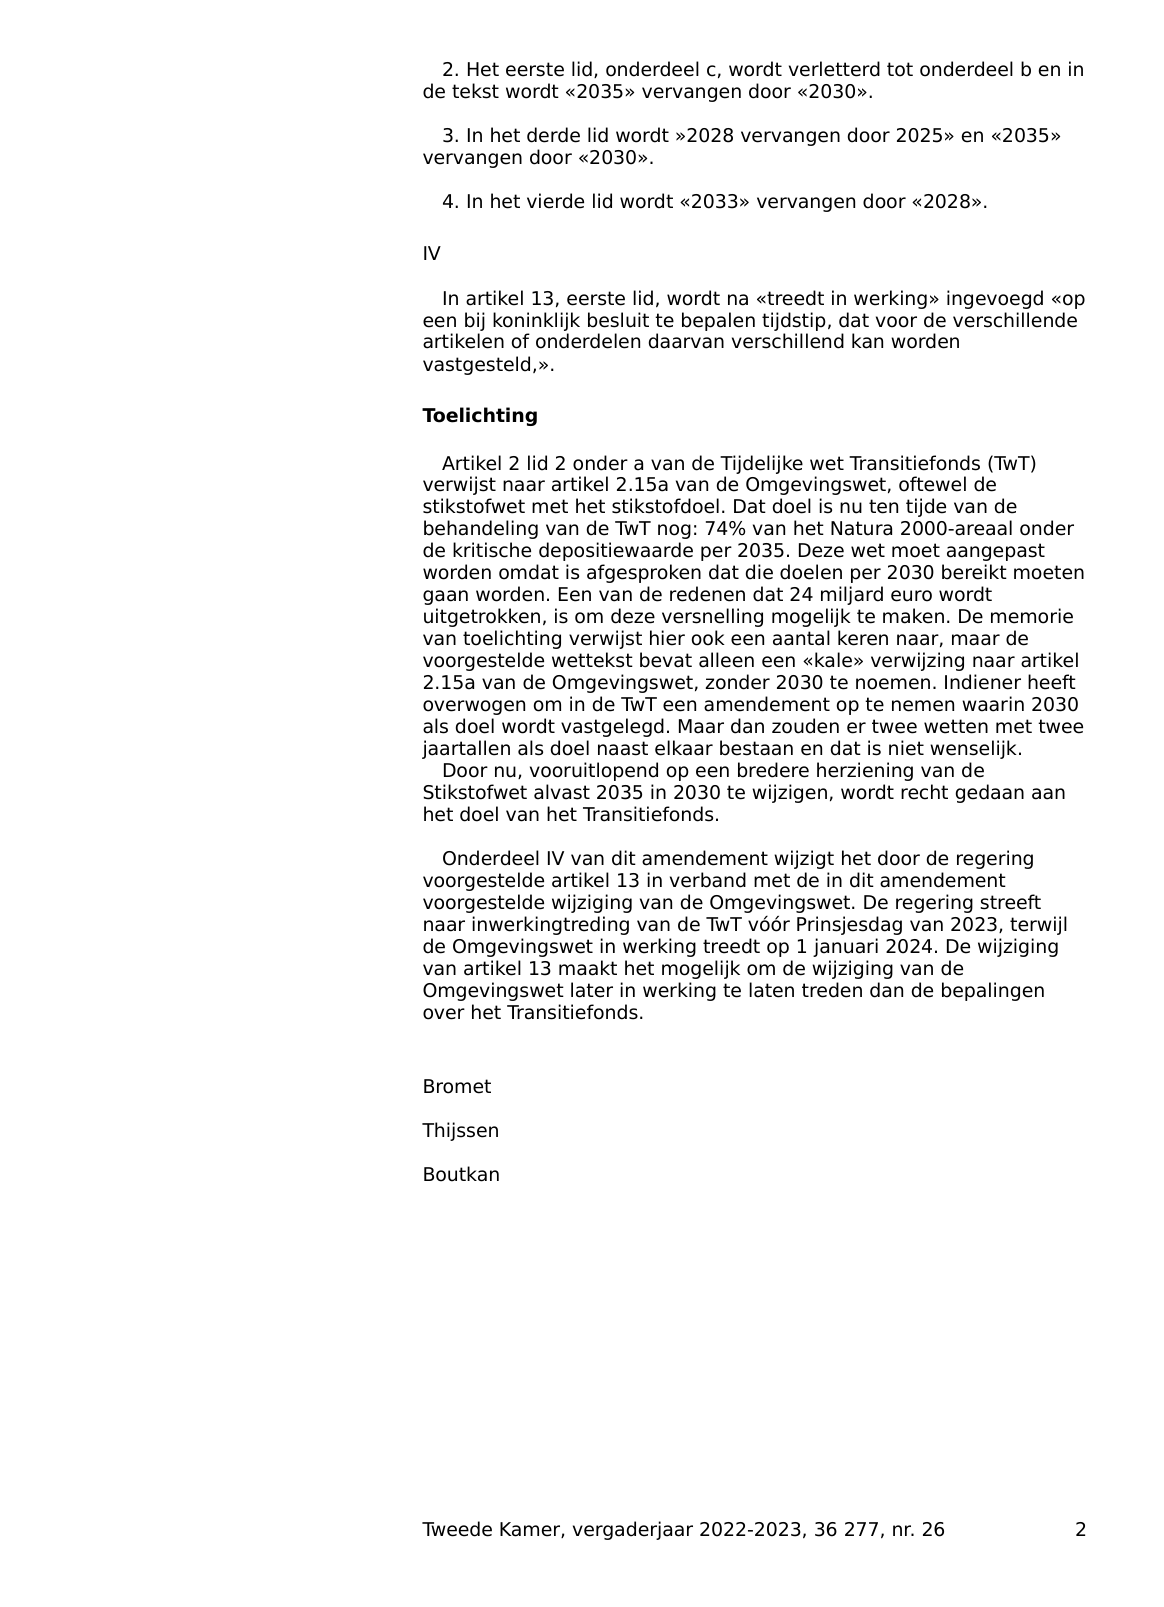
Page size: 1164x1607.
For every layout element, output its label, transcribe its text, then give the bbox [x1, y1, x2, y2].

subtitle IV [422, 243, 1087, 265]
text Door nu, vooruitlopend op een bredere herziening van de Stikstofwet alvast 2035 in 2030 te wijzigen, wordt recht gedaan aan het doel van het Transitiefonds. [422, 760, 1087, 826]
text 2. Het eerste lid, onderdeel c, wordt verletterd tot onderdeel b en in de tekst wordt «2035» vervangen door «2030». [422, 59, 1087, 103]
text 4. In het vierde lid wordt «2033» vervangen door «2028». [422, 191, 1087, 213]
text Onderdeel IV van dit amendement wijzigt het door de regering voorgestelde artikel 13 in verband met de in dit amendement voorgestelde wijziging van de Omgevingswet. De regering streeft naar inwerkingtreding van de TwT vóór Prinsjesdag van 2023, terwijl de Omgevingswet in werking treedt op 1 januari 2024. De wijziging van artikel 13 maakt het mogelijk om de wijziging van de Omgevingswet later in werking te laten treden dan de bepalingen over het Transitiefonds. [422, 848, 1087, 1024]
text 3. In het derde lid wordt »2028 vervangen door 2025» en «2035» vervangen door «2030». [422, 125, 1087, 169]
text Artikel 2 lid 2 onder a van de Tijdelijke wet Transitiefonds (TwT) verwijst naar artikel 2.15a van de Omgevingswet, oftewel de stikstofwet met het stikstofdoel. Dat doel is nu ten tijde van de behandeling van de TwT nog: 74% van het Natura 2000-areaal onder de kritische depositiewaarde per 2035. Deze wet moet aangepast worden omdat is afgesproken dat die doelen per 2030 bereikt moeten gaan worden. Een van de redenen dat 24 miljard euro wordt uitgetrokken, is om deze versnelling mogelijk te maken. De memorie van toelichting verwijst hier ook een aantal keren naar, maar de voorgestelde wettekst bevat alleen een «kale» verwijzing naar artikel 2.15a van de Omgevingswet, zonder 2030 te noemen. Indiener heeft overwogen om in de TwT een amendement op te nemen waarin 2030 als doel wordt vastgelegd. Maar dan zouden er twee wetten met twee jaartallen als doel naast elkaar bestaan en dat is niet wenselijk. [422, 452, 1087, 760]
text Bromet Thijssen Boutkan [422, 1054, 1087, 1186]
subtitle Toelichting [422, 405, 1087, 427]
text In artikel 13, eerste lid, wordt na «treedt in werking» ingevoegd «op een bij koninklijk besluit te bepalen tijdstip, dat voor de verschillende artikelen of onderdelen daarvan verschillend kan worden vastgesteld,». [422, 287, 1087, 375]
